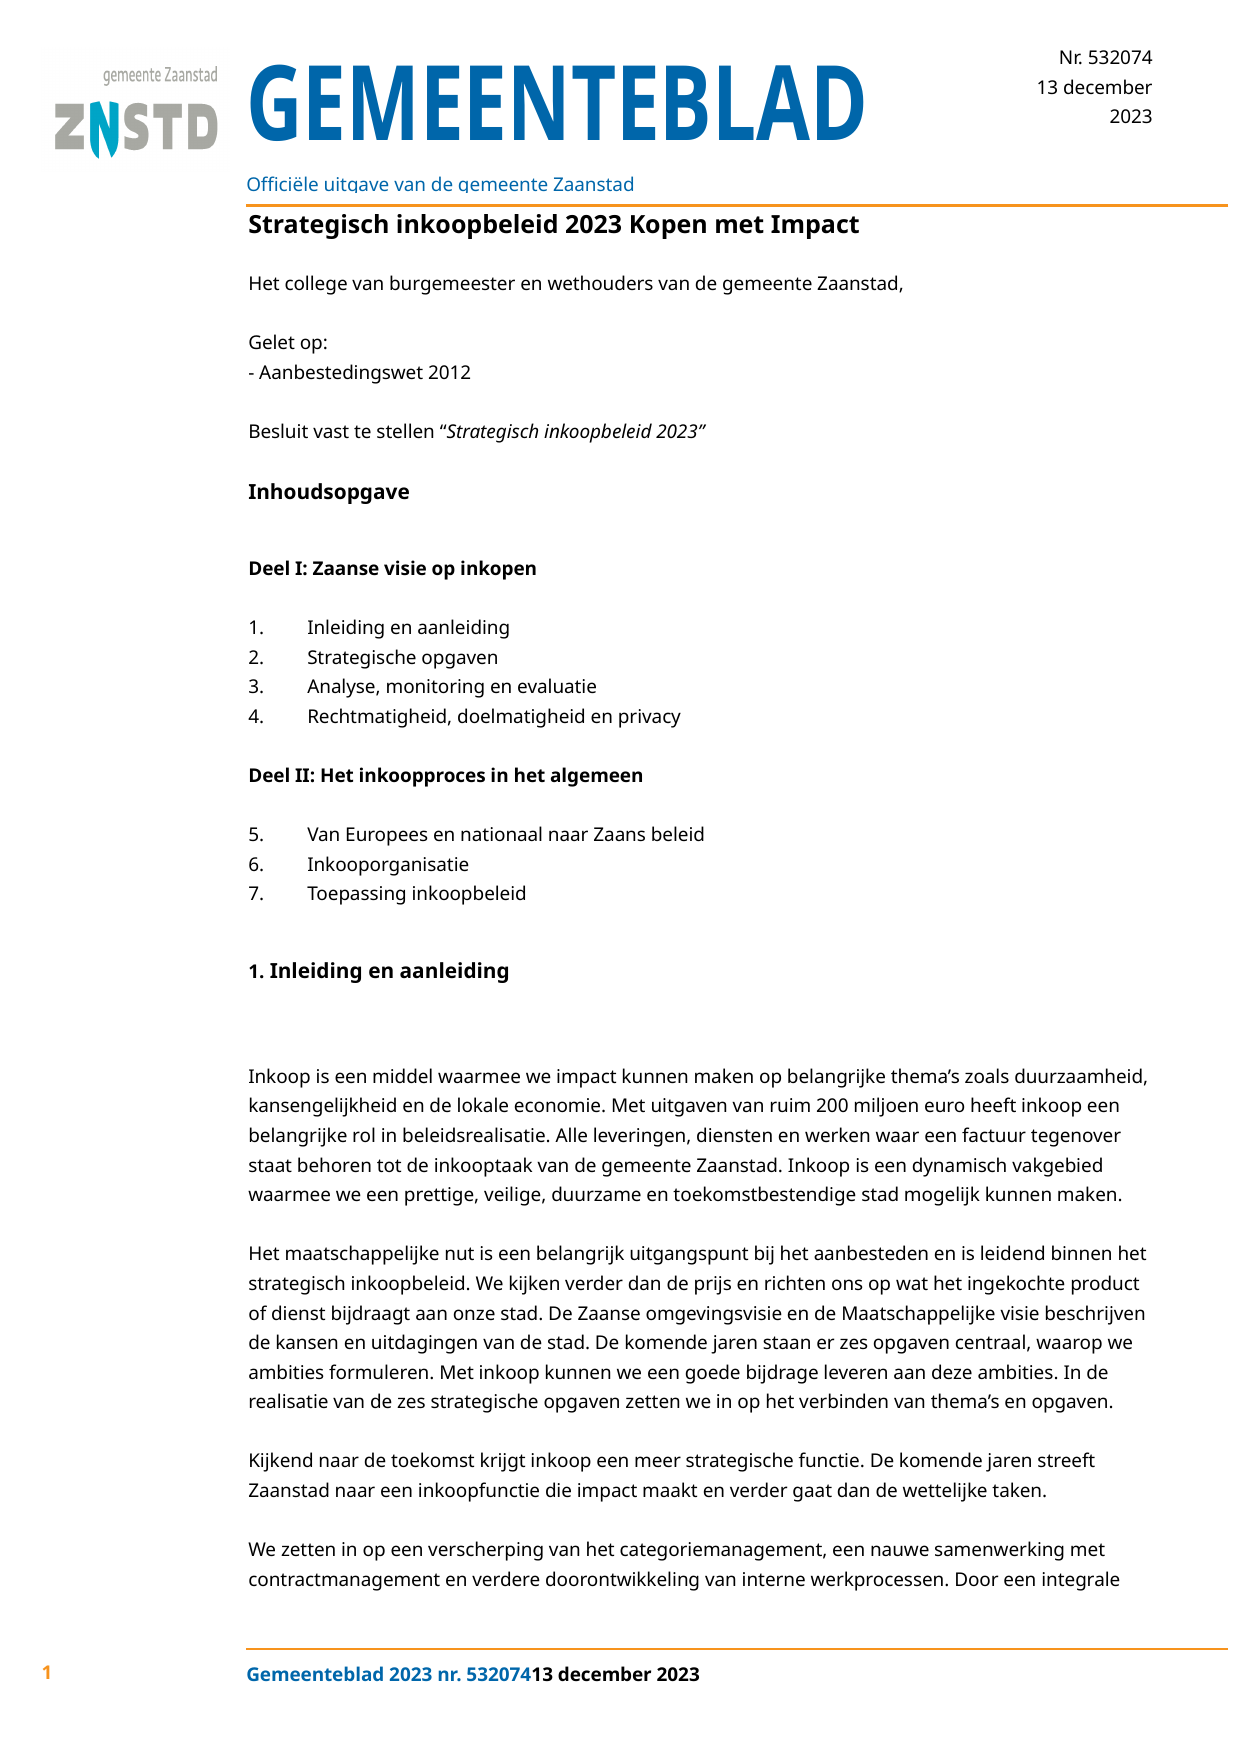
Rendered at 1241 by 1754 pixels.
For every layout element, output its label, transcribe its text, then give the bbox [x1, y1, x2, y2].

list Inleiding en aanleiding [248, 614, 1152, 640]
text 1. Inleiding en aanleiding [248, 956, 1152, 984]
text Gelet op: [248, 329, 1152, 355]
list Rechtmatigheid, doelmatigheid en privacy [248, 703, 1152, 729]
text Deel I: Zaanse visie op inkopen [248, 555, 1152, 581]
text Het college van burgemeester en wethouders van de gemeente Zaanstad, [248, 270, 1152, 296]
list Inkooporganisatie [248, 851, 1152, 877]
text Inkoop is een middel waarmee we impact kunnen maken op belangrijke thema’s zoals duurzaamheid, kansengelijkheid en de lokale economie. Met uitgaven van ruim 200 miljoen euro heeft inkoop een belangrijke rol in beleidsrealisatie. Alle leveringen, diensten en werken waar een factuur tegenover staat behoren tot de inkooptaak van de gemeente Zaanstad. Inkoop is een dynamisch vakgebied waarmee we een prettige, veilige, duurzame en toekomstbestendige stad mogelijk kunnen maken. [248, 1063, 1152, 1207]
list Van Europees en nationaal naar Zaans beleid [248, 821, 1152, 847]
text Het maatschappelijke nut is een belangrijk uitgangspunt bij het aanbesteden en is leidend binnen het strategisch inkoopbeleid. We kijken verder dan de prijs en richten ons op wat het ingekochte product of dienst bijdraagt aan onze stad. De Zaanse omgevingsvisie en de Maatschappelijke visie beschrijven de kansen en uitdagingen van de stad. De komende jaren staan er zes opgaven centraal, waarop we ambities formuleren. Met inkoop kunnen we een goede bijdrage leveren aan deze ambities. In de realisatie van de zes strategische opgaven zetten we in op het verbinden van thema’s en opgaven. [248, 1241, 1152, 1414]
text Inhoudsopgave [248, 477, 1152, 506]
list Toepassing inkoopbeleid [248, 881, 1152, 906]
picture [41, 47, 231, 172]
text Besluit vast te stellen “Strategisch inkoopbeleid 2023” [248, 418, 1152, 444]
text Deel II: Het inkoopproces in het algemeen [248, 762, 1152, 788]
list Strategische opgaven [248, 644, 1152, 669]
text Kijkend naar de toekomst krijgt inkoop een meer strategische functie. De komende jaren streeft Zaanstad naar een inkoopfunctie die impact maakt en verder gaat dan de wettelijke taken. [248, 1448, 1152, 1503]
list Analyse, monitoring en evaluatie [248, 673, 1152, 699]
text We zetten in op een verscherping van het categoriemanagement, een nauwe samenwerking met contractmanagement en verdere doorontwikkeling van interne werkprocessen. Door een integrale [248, 1536, 1152, 1592]
text - Aanbestedingswet 2012 [248, 359, 1152, 385]
text Strategisch inkoopbeleid 2023 Kopen met Impact [248, 207, 1152, 241]
